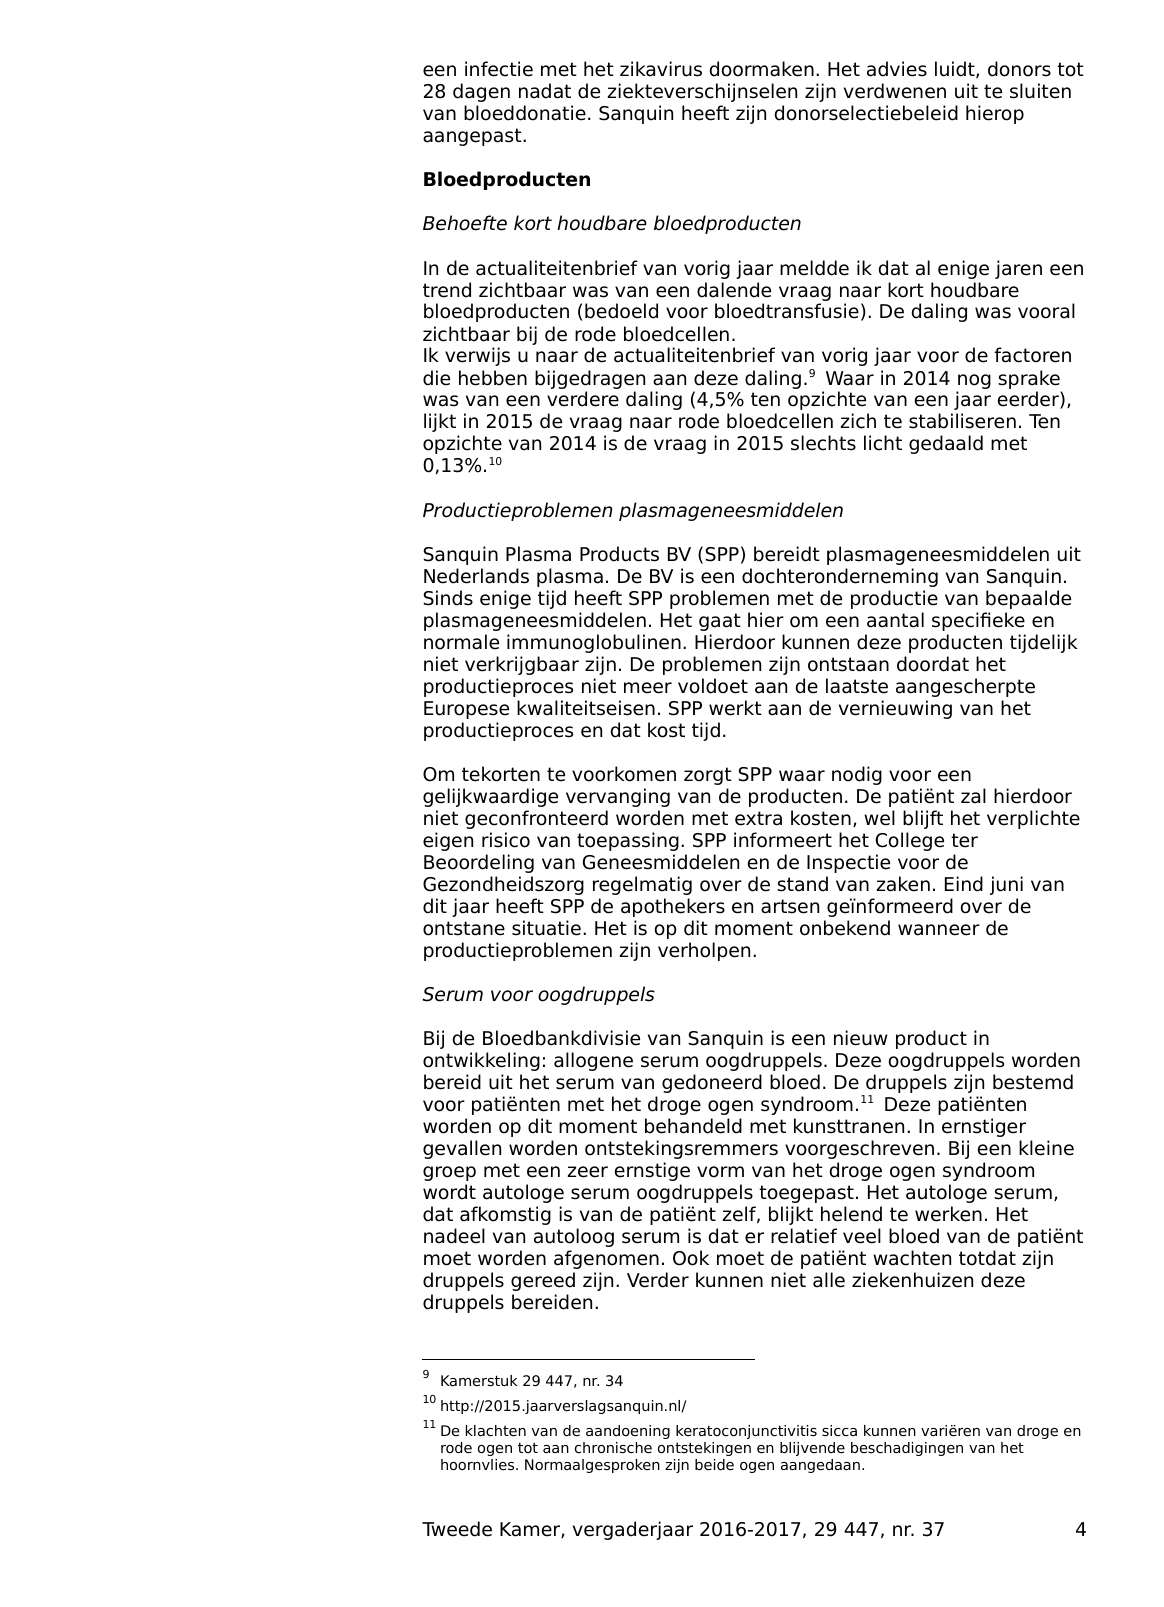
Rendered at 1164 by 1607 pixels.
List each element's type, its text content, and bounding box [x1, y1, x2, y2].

text De klachten van de aandoening keratoconjunctivitis sicca kunnen variëren van droge en rode ogen tot aan chronische ontstekingen en blijvende beschadigingen van het hoornvlies. Normaalgesproken zijn beide ogen aangedaan. [422, 1418, 1087, 1474]
subtitle Bloedproducten [422, 169, 1087, 191]
text Ik verwijs u naar de actualiteitenbrief van vorig jaar voor de factoren die hebben bijgedragen aan deze daling. Waar in 2014 nog sprake was van een verdere daling (4,5% ten opzichte van een jaar eerder), lijkt in 2015 de vraag naar rode bloedcellen zich te stabiliseren. Ten opzichte van 2014 is de vraag in 2015 slechts licht gedaald met 0,13%. [422, 345, 1087, 477]
text In de actualiteitenbrief van vorig jaar meldde ik dat al enige jaren een trend zichtbaar was van een dalende vraag naar kort houdbare bloedproducten (bedoeld voor bloedtransfusie). De daling was vooral zichtbaar bij de rode bloedcellen. [422, 257, 1087, 345]
subtitle Productieproblemen plasmageneesmiddelen [422, 499, 1087, 521]
text http://2015.jaarverslagsanquin.nl/ [422, 1393, 1087, 1416]
subtitle Serum voor oogdruppels [422, 984, 1087, 1006]
text Kamerstuk 29 447, nr. 34 [422, 1368, 1087, 1391]
text Om tekorten te voorkomen zorgt SPP waar nodig voor een gelijkwaardige vervanging van de producten. De patiënt zal hierdoor niet geconfronteerd worden met extra kosten, wel blijft het verplichte eigen risico van toepassing. SPP informeert het College ter Beoordeling van Geneesmiddelen en de Inspectie voor de Gezondheidszorg regelmatig over de stand van zaken. Eind juni van dit jaar heeft SPP de apothekers en artsen geïnformeerd over de ontstane situatie. Het is op dit moment onbekend wanneer de productieproblemen zijn verholpen. [422, 764, 1087, 961]
text Sanquin Plasma Products BV (SPP) bereidt plasmageneesmiddelen uit Nederlands plasma. De BV is een dochteronderneming van Sanquin. Sinds enige tijd heeft SPP problemen met de productie van bepaalde plasmageneesmiddelen. Het gaat hier om een aantal specifieke en normale immunoglobulinen. Hierdoor kunnen deze producten tijdelijk niet verkrijgbaar zijn. De problemen zijn ontstaan doordat het productieproces niet meer voldoet aan de laatste aangescherpte Europese kwaliteitseisen. SPP werkt aan de vernieuwing van het productieproces en dat kost tijd. [422, 544, 1087, 741]
text een infectie met het zikavirus doormaken. Het advies luidt, donors tot 28 dagen nadat de ziekteverschijnselen zijn verdwenen uit te sluiten van bloeddonatie. Sanquin heeft zijn donorselectiebeleid hierop aangepast. [422, 59, 1087, 147]
subtitle Behoefte kort houdbare bloedproducten [422, 213, 1087, 235]
text Bij de Bloedbankdivisie van Sanquin is een nieuw product in ontwikkeling: allogene serum oogdruppels. Deze oogdruppels worden bereid uit het serum van gedoneerd bloed. De druppels zijn bestemd voor patiënten met het droge ogen syndroom. Deze patiënten worden op dit moment behandeld met kunsttranen. In ernstiger gevallen worden ontstekingsremmers voorgeschreven. Bij een kleine groep met een zeer ernstige vorm van het droge ogen syndroom wordt autologe serum oogdruppels toegepast. Het autologe serum, dat afkomstig is van de patiënt zelf, blijkt helend te werken. Het nadeel van autoloog serum is dat er relatief veel bloed van de patiënt moet worden afgenomen. Ook moet de patiënt wachten totdat zijn druppels gereed zijn. Verder kunnen niet alle ziekenhuizen deze druppels bereiden. [422, 1028, 1087, 1313]
